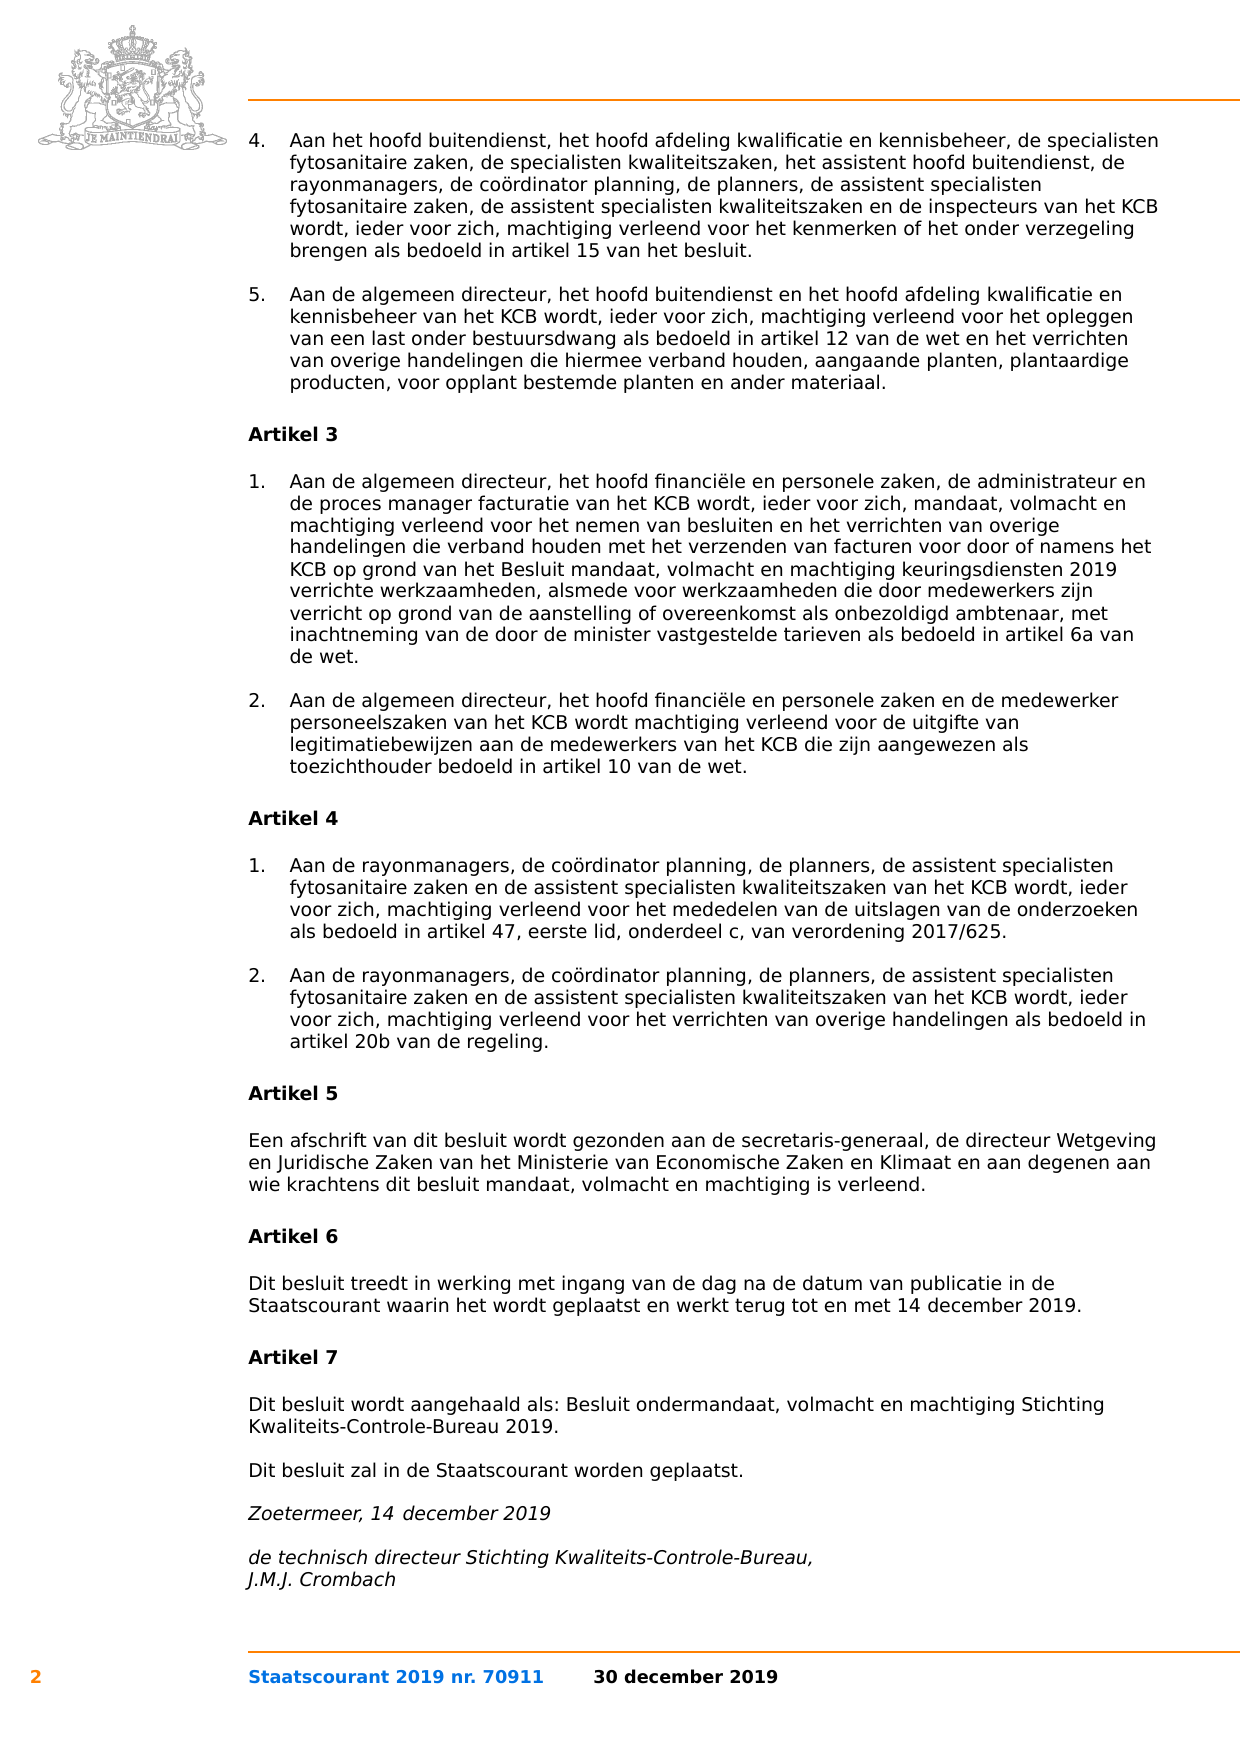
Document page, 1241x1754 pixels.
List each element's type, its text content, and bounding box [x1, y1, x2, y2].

subtitle Artikel 7 [248, 1347, 1163, 1369]
subtitle Artikel 4 [248, 808, 1163, 830]
text 2. Aan de algemeen directeur, het hoofd financiële en personele zaken en de medewerker personeelszaken van het KCB wordt machtiging verleend voor de uitgifte van legitimatiebewijzen aan de medewerkers van het KCB die zijn aangewezen als toezichthouder bedoeld in artikel 10 van de wet. [248, 690, 1163, 778]
subtitle Artikel 3 [248, 423, 1163, 446]
text de technisch directeur Stichting Kwaliteits-Controle-Bureau, J.M.J. Crombach [248, 1547, 1163, 1591]
text Een afschrift van dit besluit wordt gezonden aan de secretaris-generaal, de directeur Wetgeving en Juridische Zaken van het Ministerie van Economische Zaken en Klimaat en aan degenen aan wie krachtens dit besluit mandaat, volmacht en machtiging is verleend. [248, 1130, 1163, 1196]
text 5. Aan de algemeen directeur, het hoofd buitendienst en het hoofd afdeling kwalificatie en kennisbeheer van het KCB wordt, ieder voor zich, machtiging verleend voor het opleggen van een last onder bestuursdwang als bedoeld in artikel 12 van de wet en het verrichten van overige handelingen die hiermee verband houden, aangaande planten, plantaardige producten, voor opplant bestemde planten en ander materiaal. [248, 284, 1163, 393]
subtitle Artikel 5 [248, 1083, 1163, 1105]
text 1. Aan de algemeen directeur, het hoofd financiële en personele zaken, de administrateur en de proces manager facturatie van het KCB wordt, ieder voor zich, mandaat, volmacht en machtiging verleend voor het nemen van besluiten en het verrichten van overige handelingen die verband houden met het verzenden van facturen voor door of namens het KCB op grond van het Besluit mandaat, volmacht en machtiging keuringsdiensten 2019 verrichte werkzaamheden, alsmede voor werkzaamheden die door medewerkers zijn verricht op grond van de aanstelling of overeenkomst als onbezoldigd ambtenaar, met inachtneming van de door de minister vastgestelde tarieven als bedoeld in artikel 6a van de wet. [248, 471, 1163, 668]
text Zoetermeer, 14 december 2019 [248, 1503, 1163, 1525]
text 1. Aan de rayonmanagers, de coördinator planning, de planners, de assistent specialisten fytosanitaire zaken en de assistent specialisten kwaliteitszaken van het KCB wordt, ieder voor zich, machtiging verleend voor het mededelen van de uitslagen van de onderzoeken als bedoeld in artikel 47, eerste lid, onderdeel c, van verordening 2017/625. [248, 855, 1163, 943]
text 2. Aan de rayonmanagers, de coördinator planning, de planners, de assistent specialisten fytosanitaire zaken en de assistent specialisten kwaliteitszaken van het KCB wordt, ieder voor zich, machtiging verleend voor het verrichten van overige handelingen als bedoeld in artikel 20b van de regeling. [248, 965, 1163, 1053]
subtitle Artikel 6 [248, 1226, 1163, 1248]
text 4. Aan het hoofd buitendienst, het hoofd afdeling kwalificatie en kennisbeheer, de specialisten fytosanitaire zaken, de specialisten kwaliteitszaken, het assistent hoofd buitendienst, de rayonmanagers, de coördinator planning, de planners, de assistent specialisten fytosanitaire zaken, de assistent specialisten kwaliteitszaken en de inspecteurs van het KCB wordt, ieder voor zich, machtiging verleend voor het kenmerken of het onder verzegeling brengen als bedoeld in artikel 15 van het besluit. [248, 130, 1163, 262]
text Dit besluit treedt in werking met ingang van de dag na de datum van publicatie in de Staatscourant waarin het wordt geplaatst en werkt terug tot en met 14 december 2019. [248, 1273, 1163, 1317]
text Dit besluit wordt aangehaald als: Besluit ondermandaat, volmacht en machtiging Stichting Kwaliteits-Controle-Bureau 2019. [248, 1394, 1163, 1438]
picture [38, 25, 227, 150]
text Dit besluit zal in de Staatscourant worden geplaatst. [248, 1459, 1163, 1481]
